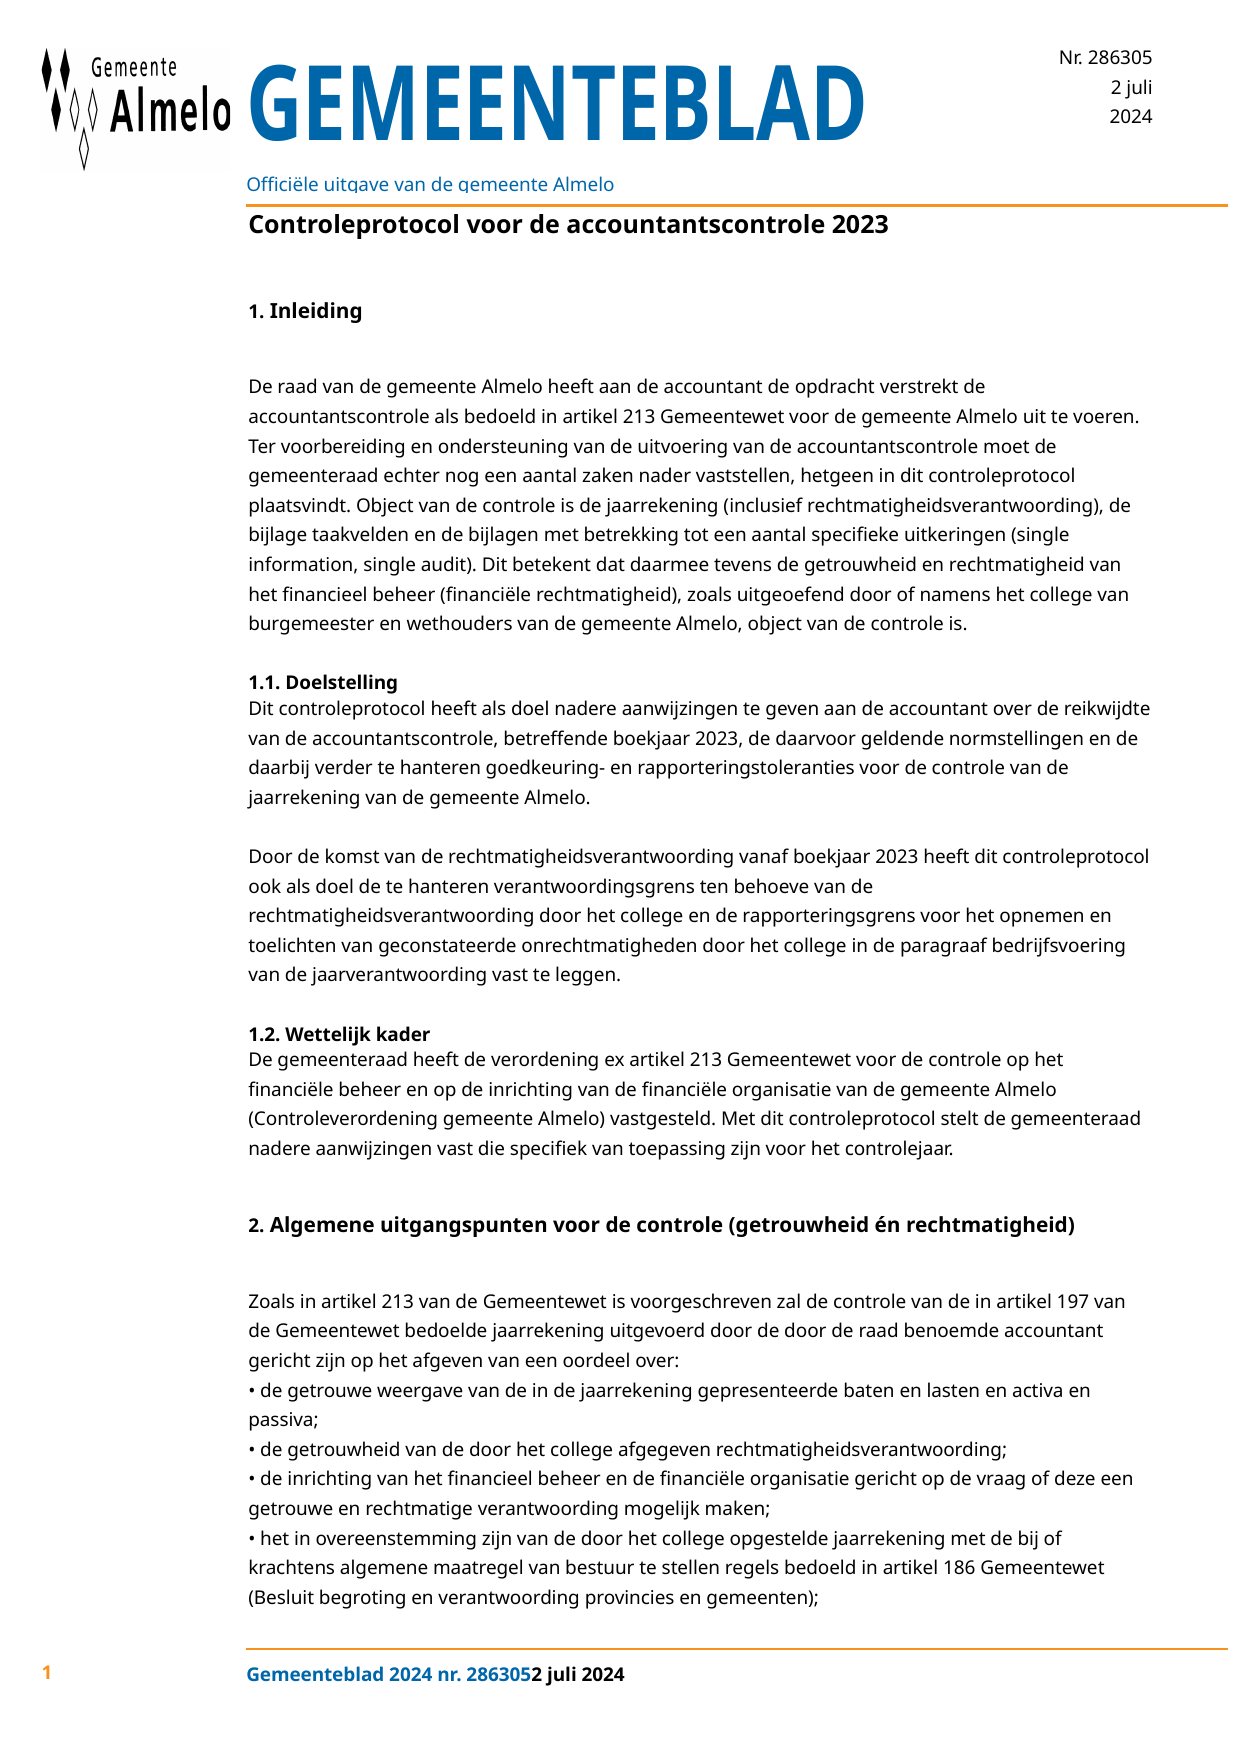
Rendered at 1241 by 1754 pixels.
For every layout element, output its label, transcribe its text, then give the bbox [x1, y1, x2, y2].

text Dit controleprotocol heeft als doel nadere aanwijzingen te geven aan de accountant over de reikwijdte van de accountantscontrole, betreffende boekjaar 2023, de daarvoor geldende normstellingen en de daarbij verder te hanteren goedkeuring- en rapporteringstoleranties voor de controle van de jaarrekening van de gemeente Almelo. [248, 695, 1152, 810]
text 1. Inleiding [248, 296, 1152, 324]
text • de getrouwheid van de door het college afgegeven rechtmatigheidsverantwoording; [248, 1436, 1152, 1462]
text Zoals in artikel 213 van de Gemeentewet is voorgeschreven zal de controle van de in artikel 197 van de Gemeentewet bedoelde jaarrekening uitgevoerd door de door de raad benoemde accountant gericht zijn op het afgeven van een oordeel over: [248, 1288, 1152, 1373]
text • het in overeenstemming zijn van de door het college opgestelde jaarrekening met de bij of krachtens algemene maatregel van bestuur te stellen regels bedoeld in artikel 186 Gemeentewet (Besluit begroting en verantwoording provincies en gemeenten); [248, 1525, 1152, 1610]
text Controleprotocol voor de accountantscontrole 2023 [248, 207, 1152, 241]
text 1.2. Wettelijk kader [248, 1021, 1152, 1046]
text • de inrichting van het financieel beheer en de financiële organisatie gericht op de vraag of deze een getrouwe en rechtmatige verantwoording mogelijk maken; [248, 1466, 1152, 1521]
text Door de komst van de rechtmatigheidsverantwoording vanaf boekjaar 2023 heeft dit controleprotocol ook als doel de te hanteren verantwoordingsgrens ten behoeve van de rechtmatigheidsverantwoording door het college en de rapporteringsgrens voor het opnemen en toelichten van geconstateerde onrechtmatigheden door het college in de paragraaf bedrijfsvoering van de jaarverantwoording vast te leggen. [248, 843, 1152, 987]
text 2. Algemene uitgangspunten voor de controle (getrouwheid én rechtmatigheid) [248, 1210, 1152, 1239]
picture [41, 47, 231, 172]
text De raad van de gemeente Almelo heeft aan de accountant de opdracht verstrekt de accountantscontrole als bedoeld in artikel 213 Gemeentewet voor de gemeente Almelo uit te voeren. Ter voorbereiding en ondersteuning van de uitvoering van de accountantscontrole moet de gemeenteraad echter nog een aantal zaken nader vaststellen, hetgeen in dit controleprotocol plaatsvindt. Object van de controle is de jaarrekening (inclusief rechtmatigheidsverantwoording), de bijlage taakvelden en de bijlagen met betrekking tot een aantal specifieke uitkeringen (single information, single audit). Dit betekent dat daarmee tevens de getrouwheid en rechtmatigheid van het financieel beheer (financiële rechtmatigheid), zoals uitgeoefend door of namens het college van burgemeester en wethouders van de gemeente Almelo, object van de controle is. [248, 374, 1152, 636]
text • de getrouwe weergave van de in de jaarrekening gepresenteerde baten en lasten en activa en passiva; [248, 1377, 1152, 1432]
text De gemeenteraad heeft de verordening ex artikel 213 Gemeentewet voor de controle op het financiële beheer en op de inrichting van de financiële organisatie van de gemeente Almelo (Controleverordening gemeente Almelo) vastgesteld. Met dit controleprotocol stelt de gemeenteraad nadere aanwijzingen vast die specifiek van toepassing zijn voor het controlejaar. [248, 1046, 1152, 1161]
text 1.1. Doelstelling [248, 669, 1152, 695]
